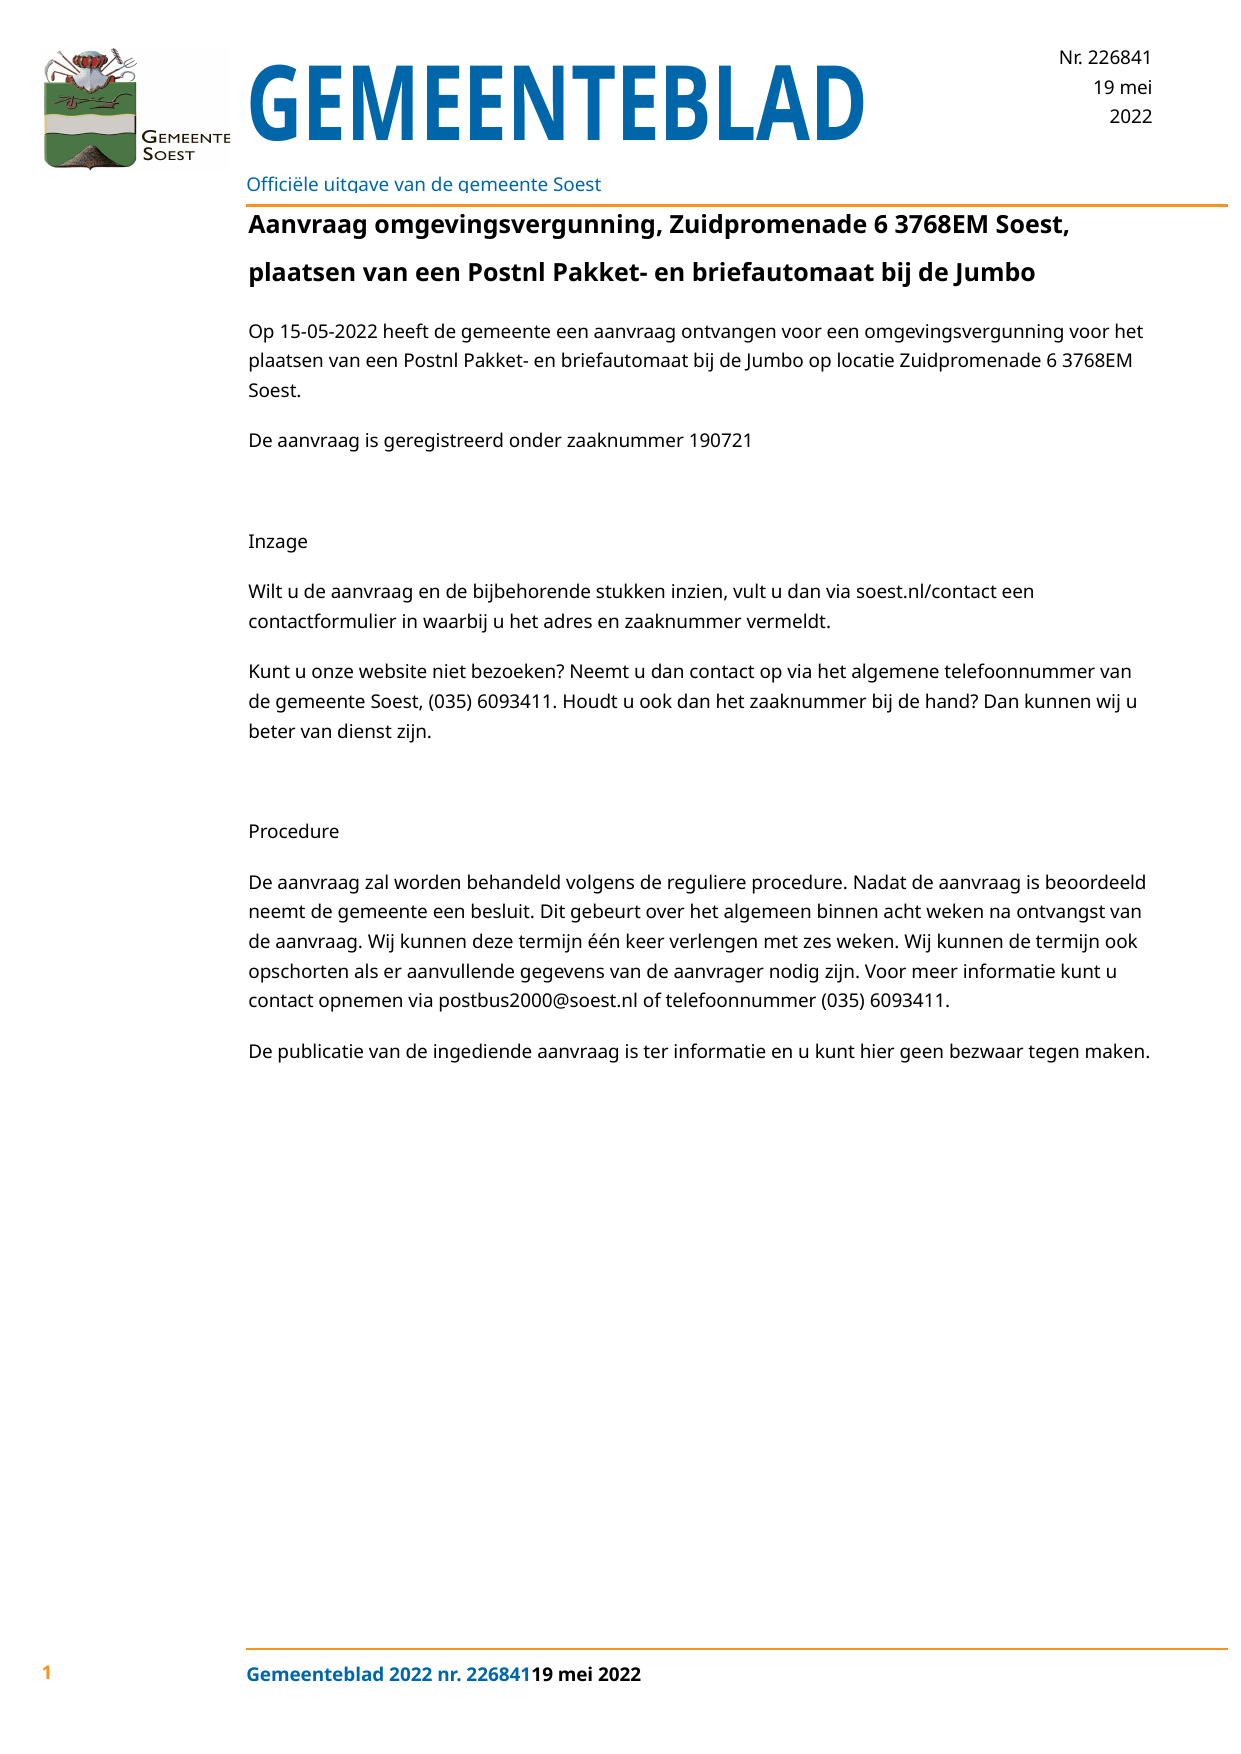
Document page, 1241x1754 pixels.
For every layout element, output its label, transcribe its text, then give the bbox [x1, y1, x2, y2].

picture [41, 47, 231, 172]
text Wilt u de aanvraag en de bijbehorende stukken inzien, vult u dan via soest.nl/contact een contactformulier in waarbij u het adres en zaaknummer vermeldt. [248, 579, 1152, 634]
text Procedure [248, 819, 1152, 844]
text De aanvraag is geregistreerd onder zaaknummer 190721 [248, 427, 1152, 453]
text Op 15-05-2022 heeft de gemeente een aanvraag ontvangen voor een omgevingsvergunning voor het plaatsen van een Postnl Pakket- en briefautomaat bij de Jumbo op locatie Zuidpromenade 6 3768EM Soest. [248, 318, 1152, 403]
text De aanvraag zal worden behandeld volgens de reguliere procedure. Nadat de aanvraag is beoordeeld neemt de gemeente een besluit. Dit gebeurt over het algemeen binnen acht weken na ontvangst van de aanvraag. Wij kunnen deze termijn één keer verlengen met zes weken. Wij kunnen de termijn ook opschorten als er aanvullende gegevens van de aanvrager nodig zijn. Voor meer informatie kunt u contact opnemen via postbus2000@soest.nl of telefoonnummer (035) 6093411. [248, 869, 1152, 1013]
text Inzage [248, 528, 1152, 554]
text Kunt u onze website niet bezoeken? Neemt u dan contact op via het algemene telefoonnummer van de gemeente Soest, (035) 6093411. Houdt u ook dan het zaaknummer bij de hand? Dan kunnen wij u beter van dienst zijn. [248, 659, 1152, 744]
text De publicatie van de ingediende aanvraag is ter informatie en u kunt hier geen bezwaar tegen maken. [248, 1038, 1152, 1064]
text Aanvraag omgevingsvergunning, Zuidpromenade 6 3768EM Soest, plaatsen van een Postnl Pakket- en briefautomaat bij de Jumbo [248, 207, 1152, 288]
